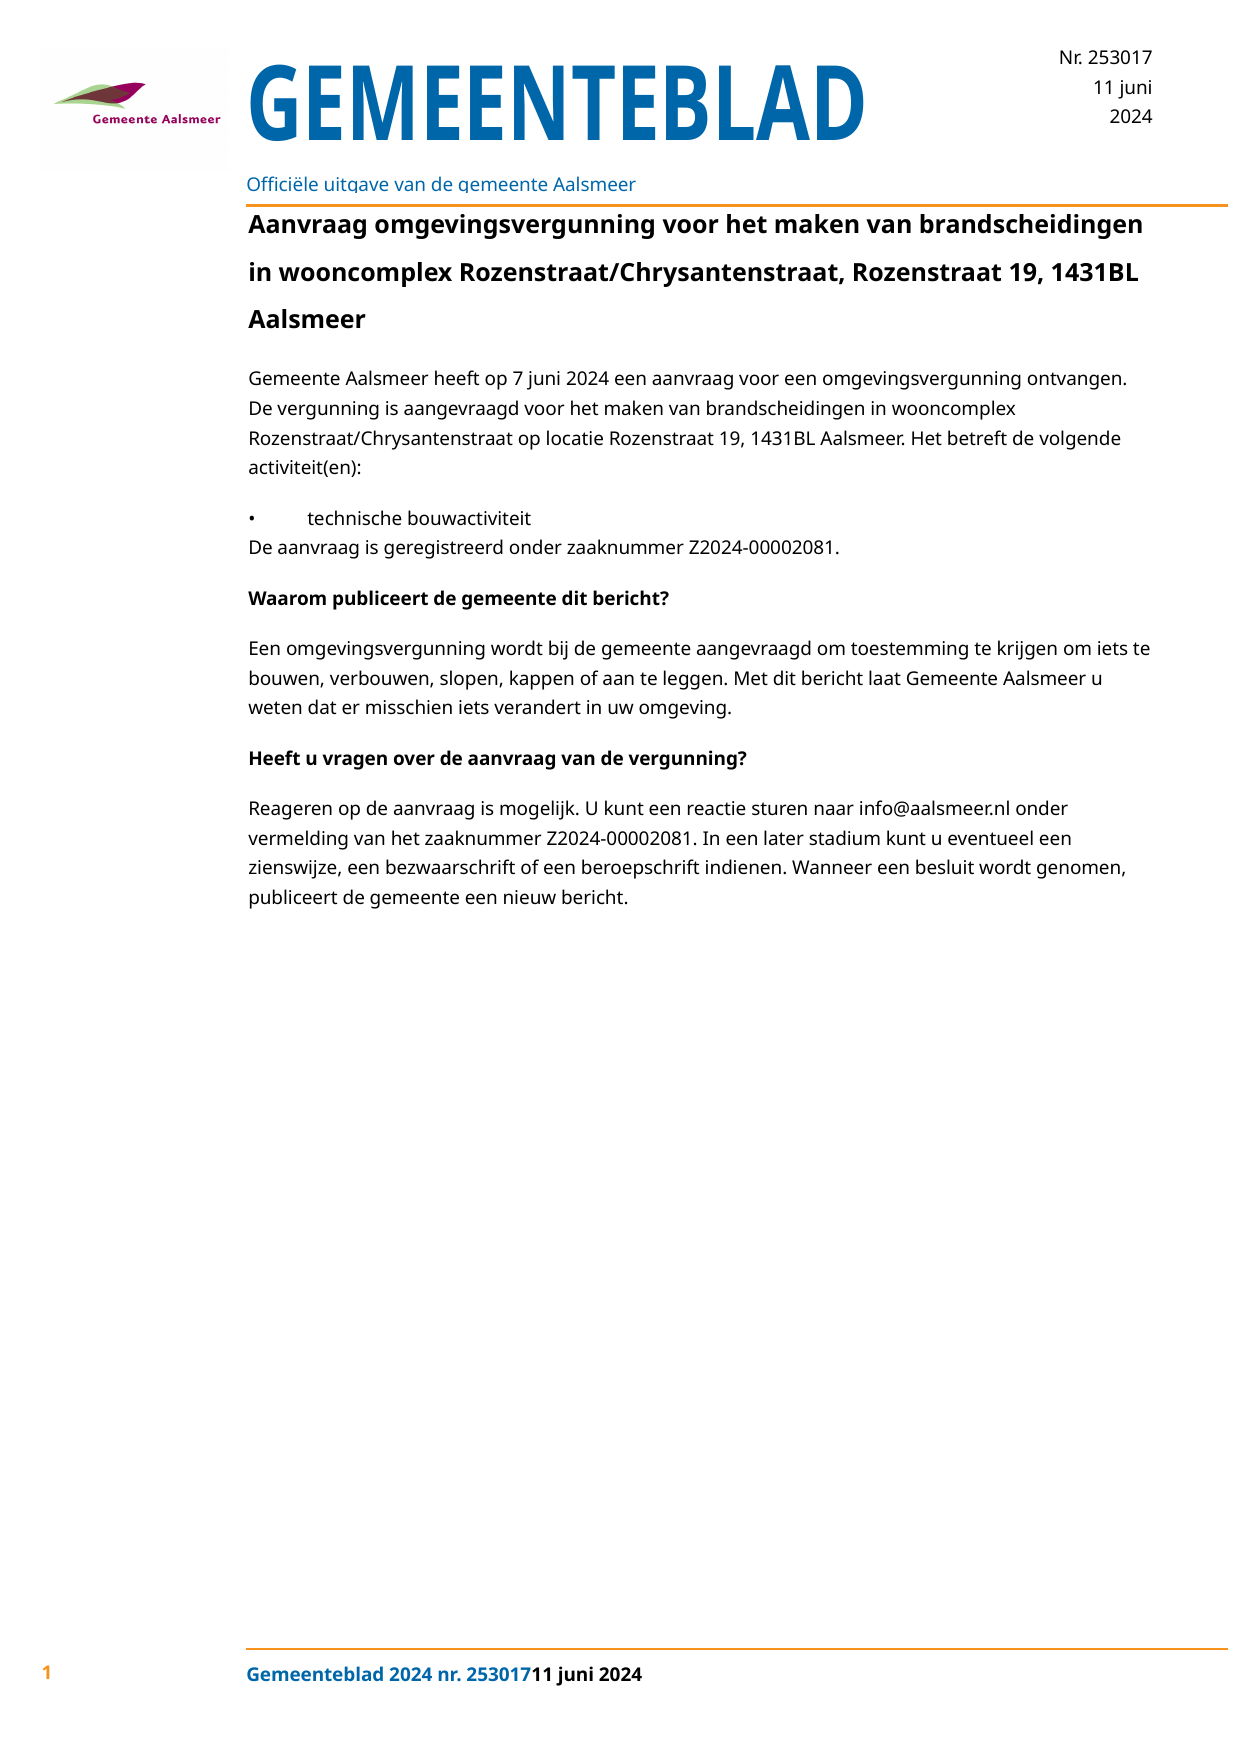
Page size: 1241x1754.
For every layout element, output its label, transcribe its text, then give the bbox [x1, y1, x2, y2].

text Gemeente Aalsmeer heeft op 7 juni 2024 een aanvraag voor een omgevingsvergunning ontvangen. De vergunning is aangevraagd voor het maken van brandscheidingen in wooncomplex Rozenstraat/Chrysantenstraat op locatie Rozenstraat 19, 1431BL Aalsmeer. Het betreft de volgende activiteit(en): [248, 366, 1152, 480]
text Heeft u vragen over de aanvraag van de vergunning? [248, 745, 1152, 770]
text Reageren op de aanvraag is mogelijk. U kunt een reactie sturen naar info@aalsmeer.nl onder vermelding van het zaaknummer Z2024-00002081. In een later stadium kunt u eventueel een zienswijze, een bezwaarschrift of een beroepschrift indienen. Wanneer een besluit wordt genomen, publiceert de gemeente een nieuw bericht. [248, 795, 1152, 909]
picture [41, 47, 231, 172]
text De aanvraag is geregistreerd onder zaaknummer Z2024-00002081. [248, 534, 1152, 560]
text Een omgevingsvergunning wordt bij de gemeente aangevraagd om toestemming te krijgen om iets te bouwen, verbouwen, slopen, kappen of aan te leggen. Met dit bericht laat Gemeente Aalsmeer u weten dat er misschien iets verandert in uw omgeving. [248, 635, 1152, 720]
text Aanvraag omgevingsvergunning voor het maken van brandscheidingen in wooncomplex Rozenstraat/Chrysantenstraat, Rozenstraat 19, 1431BL Aalsmeer [248, 207, 1152, 336]
text Waarom publiceert de gemeente dit bericht? [248, 585, 1152, 610]
list technische bouwactiviteit [248, 505, 1152, 530]
